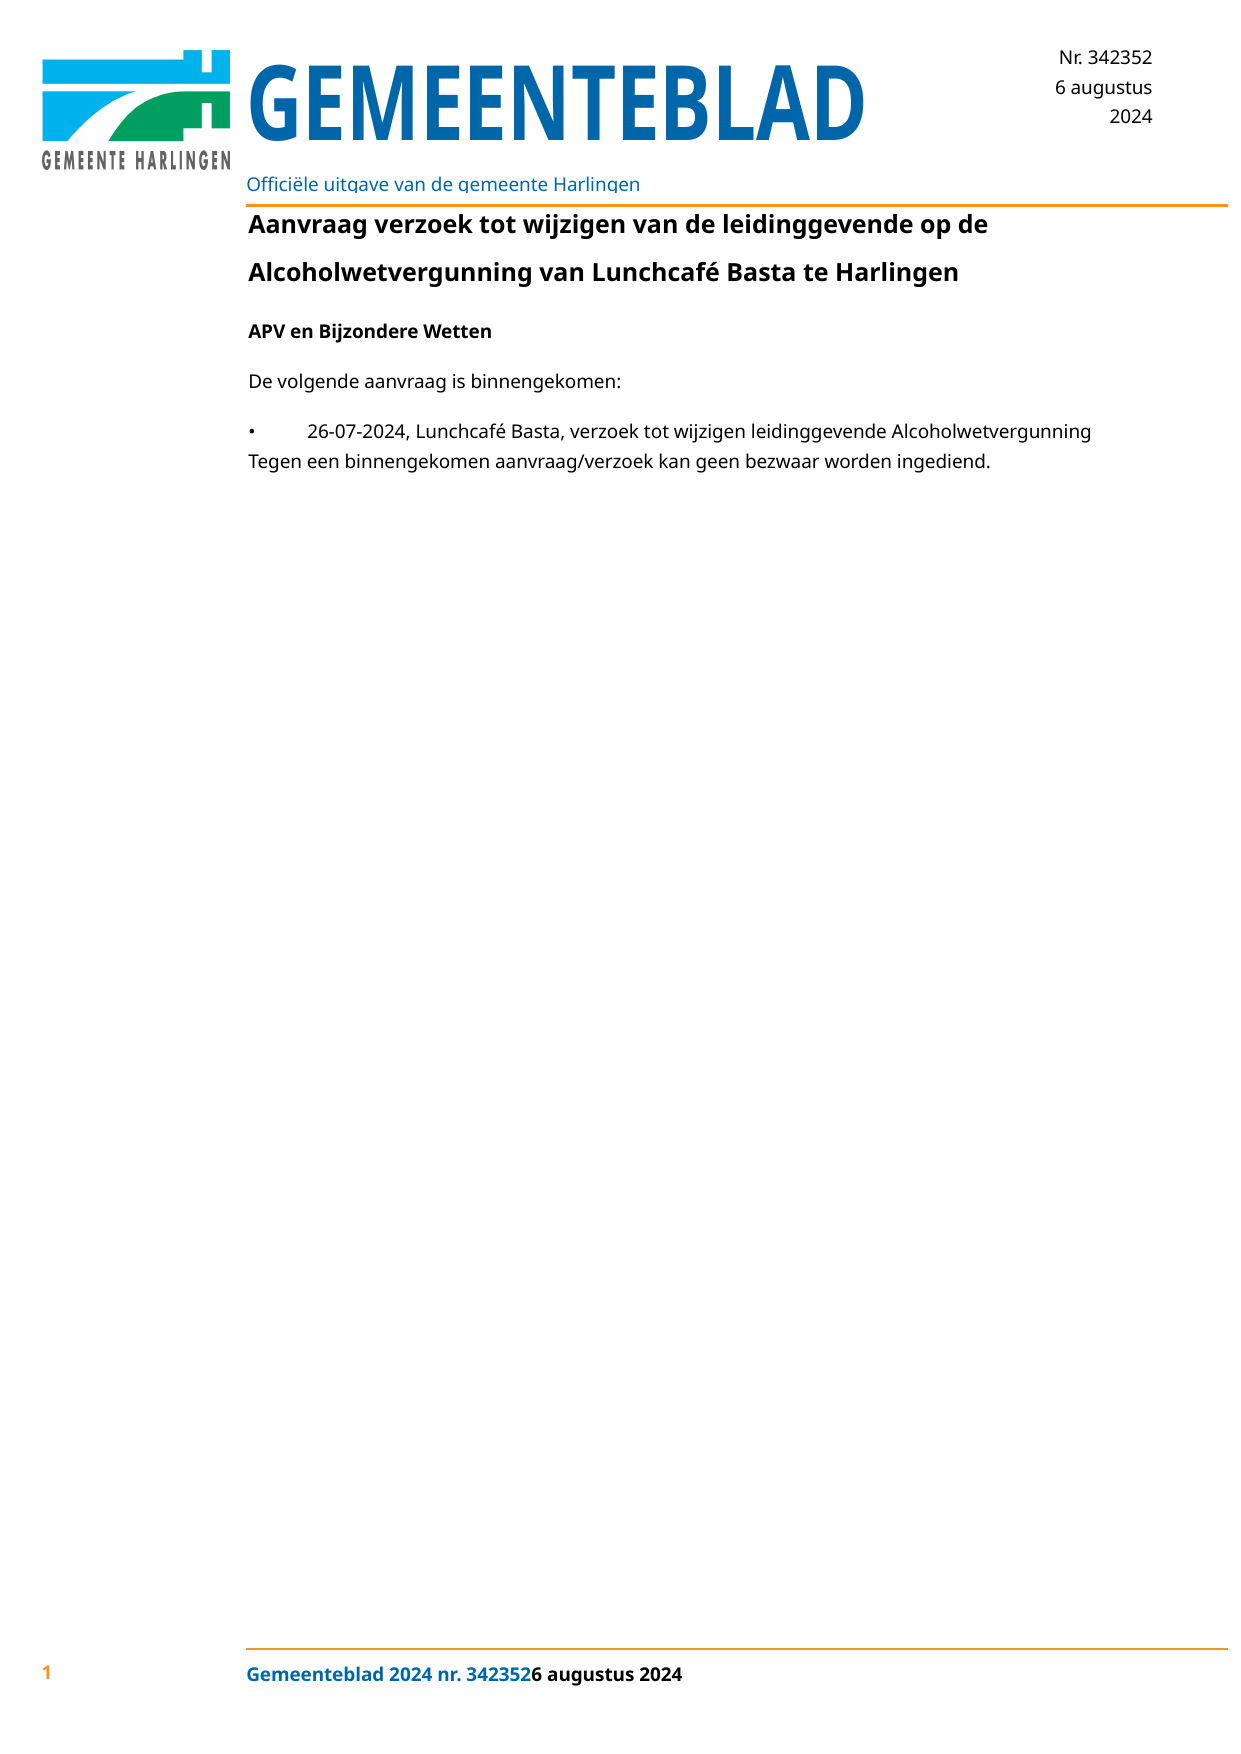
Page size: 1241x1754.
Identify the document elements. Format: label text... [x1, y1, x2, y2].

text Aanvraag verzoek tot wijzigen van de leidinggevende op de Alcoholwetvergunning van Lunchcafé Basta te Harlingen [248, 207, 1152, 288]
list 26-07-2024, Lunchcafé Basta, verzoek tot wijzigen leidinggevende Alcoholwetvergunning [248, 419, 1152, 444]
text Tegen een binnengekomen aanvraag/verzoek kan geen bezwaar worden ingediend. [248, 448, 1152, 474]
picture [41, 47, 231, 172]
text De volgende aanvraag is binnengekomen: [248, 368, 1152, 394]
text APV en Bijzondere Wetten [248, 318, 1152, 344]
